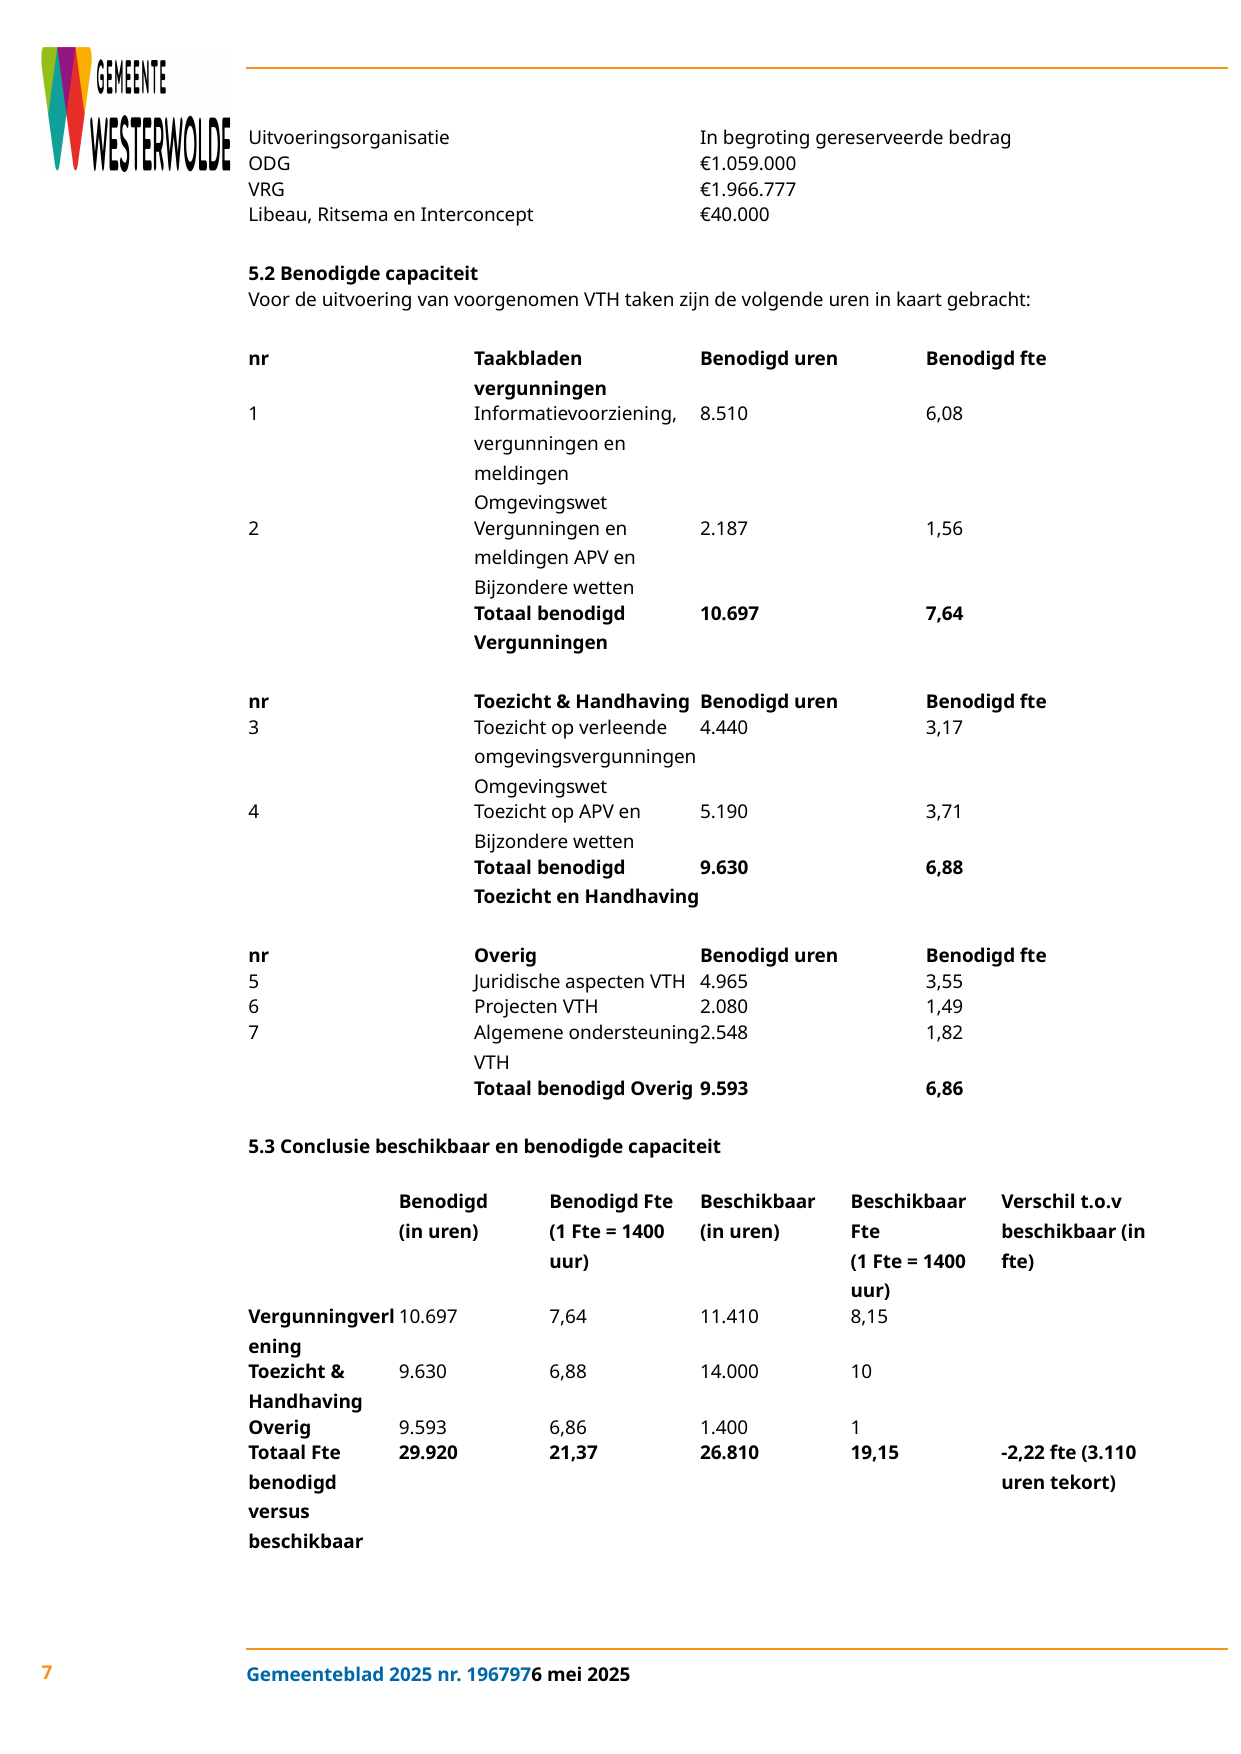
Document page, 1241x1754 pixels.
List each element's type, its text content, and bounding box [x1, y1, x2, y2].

table_cell 5.190 [700, 799, 926, 854]
table_cell 9.593 [700, 1075, 926, 1101]
table_cell 9.630 [700, 854, 926, 909]
table_header nr [248, 688, 474, 714]
table_header nr [248, 942, 474, 968]
table_header Taakbladen vergunningen [474, 345, 700, 401]
text 5.3 Conclusie beschikbaar en benodigde capaciteit [248, 1133, 1152, 1159]
table_header Verschil t.o.v beschikbaar (in fte) [1001, 1189, 1152, 1303]
table_cell Totaal Fte benodigd versus beschikbaar [248, 1440, 398, 1554]
table_header Benodigd fte [926, 345, 1152, 401]
table_header Toezicht & Handhaving [474, 688, 700, 714]
table_cell €40.000 [700, 202, 1152, 227]
table_header Beschikbaar Fte (1 Fte = 1400 uur) [850, 1189, 1001, 1303]
table_cell [248, 854, 474, 909]
table_cell 4 [248, 799, 474, 854]
table_header Benodigd (in uren) [399, 1189, 549, 1303]
table_cell 4.965 [700, 968, 926, 994]
table_cell Toezicht op verleende omgevingsvergunningen Omgevingswet [474, 714, 700, 799]
table_cell 19,15 [850, 1440, 1001, 1554]
table_cell 3 [248, 714, 474, 799]
table_cell Totaal benodigd Vergunningen [474, 600, 700, 655]
text 5.2 Benodigde capaciteit [248, 260, 1152, 286]
table_header Benodigd fte [926, 688, 1152, 714]
table_cell 1.400 [700, 1414, 850, 1439]
table_cell 10.697 [399, 1303, 549, 1358]
table_cell [248, 600, 474, 655]
table_cell 4.440 [700, 714, 926, 799]
table_cell VRG [248, 176, 700, 202]
table_cell €1.966.777 [700, 176, 1152, 202]
table_cell 2 [248, 515, 474, 600]
table_cell 2.187 [700, 515, 926, 600]
table_cell 7,64 [549, 1303, 700, 1358]
table_cell Algemene ondersteuning VTH [474, 1020, 700, 1075]
table_cell 8,15 [850, 1303, 1001, 1358]
table_cell Totaal benodigd Overig [474, 1075, 700, 1101]
table_header Uitvoeringsorganisatie [248, 125, 700, 150]
table_cell 3,71 [926, 799, 1152, 854]
table_cell 1,49 [926, 994, 1152, 1019]
table_header Benodigd uren [700, 942, 926, 968]
table_cell 5 [248, 968, 474, 994]
table_cell 6,88 [926, 854, 1152, 909]
table_cell 2.548 [700, 1020, 926, 1075]
table_cell 29.920 [399, 1440, 549, 1554]
table_cell 11.410 [700, 1303, 850, 1358]
text Voor de uitvoering van voorgenomen VTH taken zijn de volgende uren in kaart gebracht: [248, 286, 1152, 312]
table_header Benodigd uren [700, 345, 926, 401]
table_cell Projecten VTH [474, 994, 700, 1019]
table_cell 7,64 [926, 600, 1152, 655]
table_cell 9.630 [399, 1359, 549, 1414]
picture [41, 47, 231, 172]
table_cell 6,86 [926, 1075, 1152, 1101]
table_cell 10.697 [700, 600, 926, 655]
table_cell €1.059.000 [700, 150, 1152, 176]
table_cell 7 [248, 1020, 474, 1075]
table_cell 3,17 [926, 714, 1152, 799]
table_cell 6 [248, 994, 474, 1019]
table_header In begroting gereserveerde bedrag [700, 125, 1152, 150]
table_cell Totaal benodigd Toezicht en Handhaving [474, 854, 700, 909]
table_cell Libeau, Ritsema en Interconcept [248, 202, 700, 227]
table_header Benodigd fte [926, 942, 1152, 968]
table_cell 9.593 [399, 1414, 549, 1439]
table_cell 1 [248, 401, 474, 515]
table_cell 3,55 [926, 968, 1152, 994]
table_header Beschikbaar (in uren) [700, 1189, 850, 1303]
table_cell ODG [248, 150, 700, 176]
table_cell 14.000 [700, 1359, 850, 1414]
table_cell Vergunningen en meldingen APV en Bijzondere wetten [474, 515, 700, 600]
table_cell -2,22 fte (3.110 uren tekort) [1001, 1440, 1152, 1554]
table_cell Toezicht & Handhaving [248, 1359, 398, 1414]
table_cell 8.510 [700, 401, 926, 515]
table_cell Toezicht op APV en Bijzondere wetten [474, 799, 700, 854]
table_header Benodigd uren [700, 688, 926, 714]
table_header Benodigd Fte (1 Fte = 1400 uur) [549, 1189, 700, 1303]
table_cell Vergunningverlening [248, 1303, 398, 1358]
table_cell 1 [850, 1414, 1001, 1439]
table_cell Overig [248, 1414, 398, 1439]
table_cell 6,86 [549, 1414, 700, 1439]
table_cell Informatievoorziening, vergunningen en meldingen Omgevingswet [474, 401, 700, 515]
table_cell 6,08 [926, 401, 1152, 515]
table_cell Juridische aspecten VTH [474, 968, 700, 994]
table_cell 21,37 [549, 1440, 700, 1554]
table_cell [1001, 1303, 1152, 1358]
table_cell 1,56 [926, 515, 1152, 600]
table_cell 26.810 [700, 1440, 850, 1554]
table_cell 10 [850, 1359, 1001, 1414]
table_cell 1,82 [926, 1020, 1152, 1075]
table_header nr [248, 345, 474, 401]
table_cell 2.080 [700, 994, 926, 1019]
table_cell 6,88 [549, 1359, 700, 1414]
table_header [248, 1189, 398, 1303]
table_cell [1001, 1359, 1152, 1414]
table_header Overig [474, 942, 700, 968]
table_cell [248, 1075, 474, 1101]
table_cell [1001, 1414, 1152, 1439]
